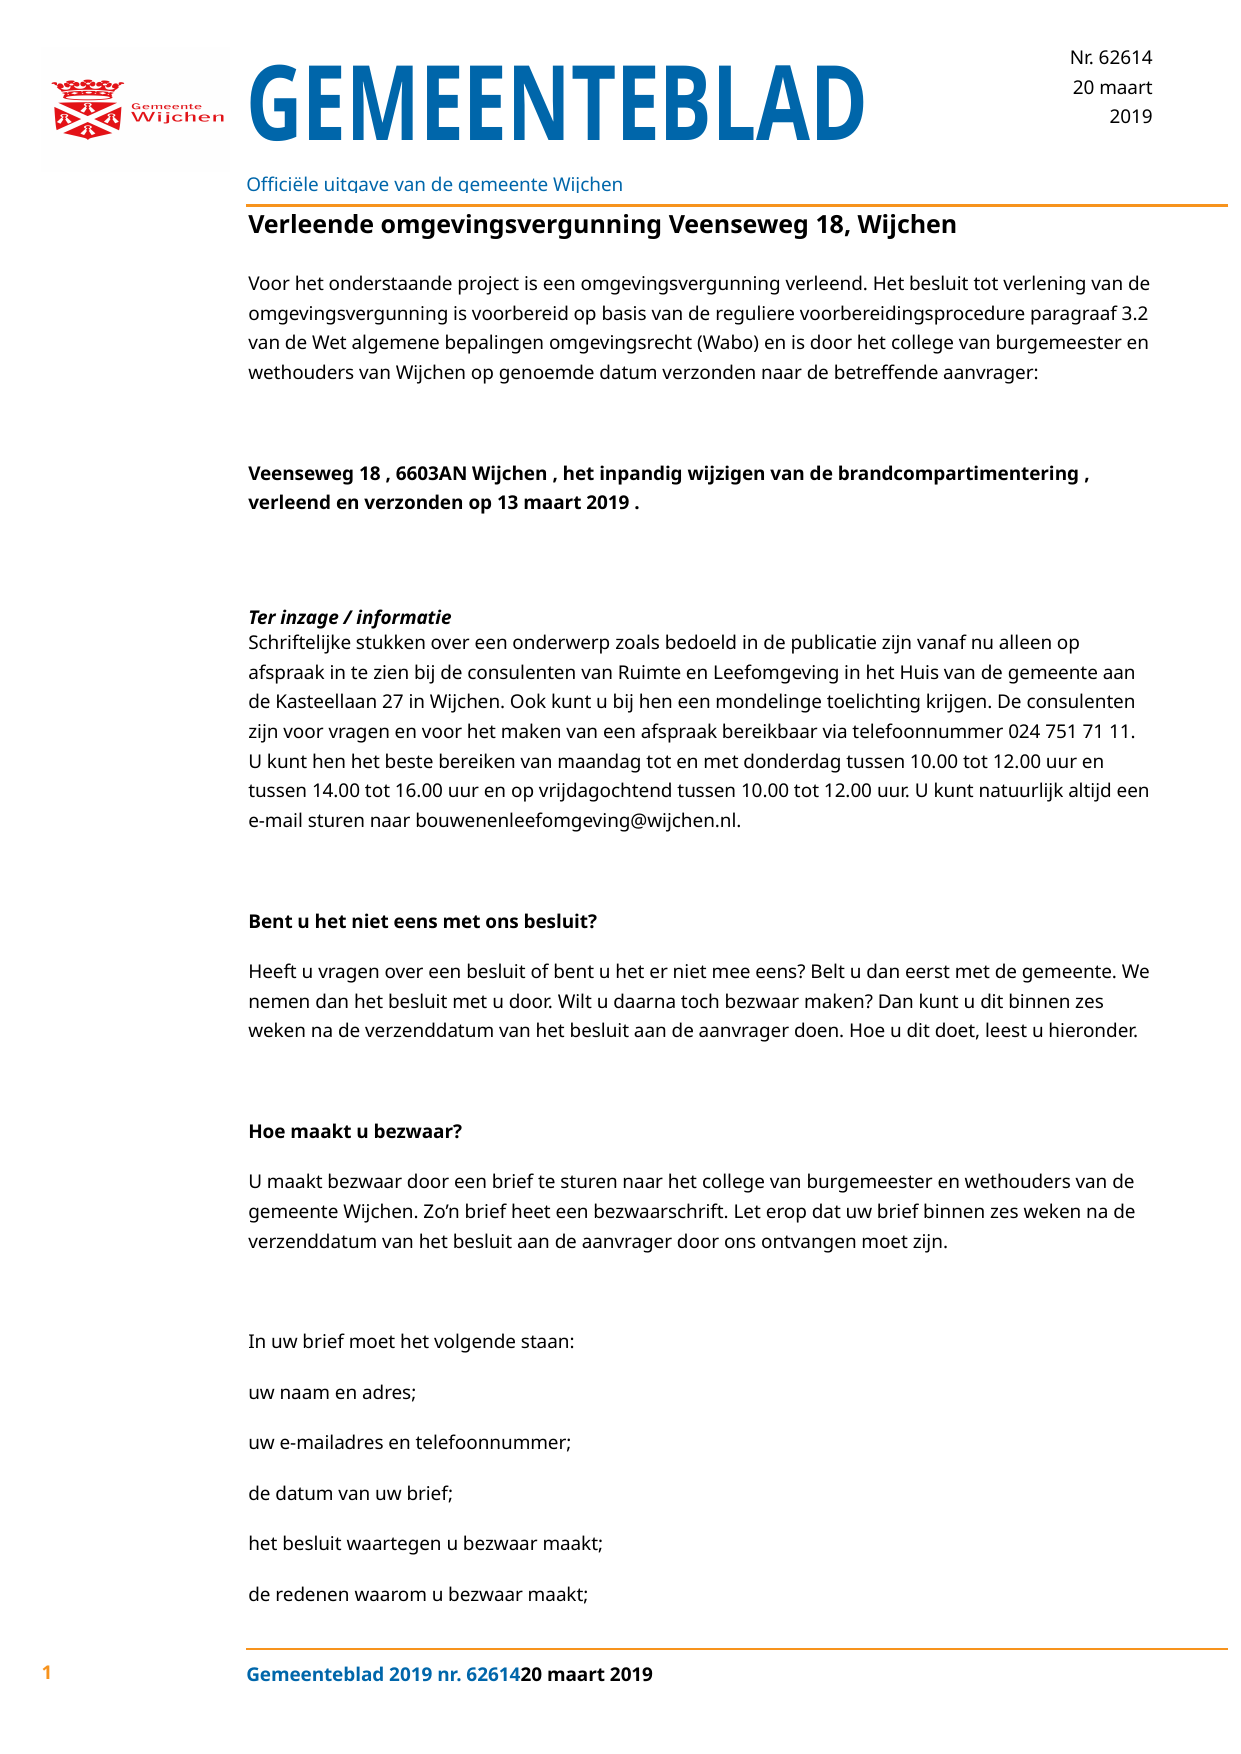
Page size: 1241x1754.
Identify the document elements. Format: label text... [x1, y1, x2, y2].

text Hoe maakt u bezwaar? [248, 1118, 1152, 1144]
text Verleende omgevingsvergunning Veenseweg 18, Wijchen [248, 207, 1152, 241]
text Heeft u vragen over een besluit of bent u het er niet mee eens? Belt u dan eerst met de gemeente. We nemen dan het besluit met u door. Wilt u daarna toch bezwaar maken? Dan kunt u dit binnen zes weken na de verzenddatum van het besluit aan de aanvrager doen. Hoe u dit doet, leest u hieronder. [248, 958, 1152, 1043]
text de datum van uw brief; [248, 1480, 1152, 1506]
text Schriftelijke stukken over een onderwerp zoals bedoeld in de publicatie zijn vanaf nu alleen op afspraak in te zien bij de consulenten van Ruimte en Leefomgeving in het Huis van de gemeente aan de Kasteellaan 27 in Wijchen. Ook kunt u bij hen een mondelinge toelichting krijgen. De consulenten zijn voor vragen en voor het maken van een afspraak bereikbaar via telefoonnummer 024 751 71 11. U kunt hen het beste bereiken van maandag tot en met donderdag tussen 10.00 tot 12.00 uur en tussen 14.00 tot 16.00 uur en op vrijdagochtend tussen 10.00 tot 12.00 uur. U kunt natuurlijk altijd een e-mail sturen naar bouwenenleefomgeving@wijchen.nl. [248, 629, 1152, 833]
text U maakt bezwaar door een brief te sturen naar het college van burgemeester en wethouders van de gemeente Wijchen. Zo’n brief heet een bezwaarschrift. Let erop dat uw brief binnen zes weken na de verzenddatum van het besluit aan de aanvrager door ons ontvangen moet zijn. [248, 1169, 1152, 1254]
text Bent u het niet eens met ons besluit? [248, 908, 1152, 934]
text Voor het onderstaande project is een omgevingsvergunning verleend. Het besluit tot verlening van de omgevingsvergunning is voorbereid op basis van de reguliere voorbereidingsprocedure paragraaf 3.2 van de Wet algemene bepalingen omgevingsrecht (Wabo) en is door het college van burgemeester en wethouders van Wijchen op genoemde datum verzonden naar de betreffende aanvrager: [248, 270, 1152, 385]
picture [41, 47, 231, 172]
text In uw brief moet het volgende staan: [248, 1329, 1152, 1354]
text uw naam en adres; [248, 1379, 1152, 1405]
text Ter inzage / informatie [248, 604, 1152, 629]
text de redenen waarom u bezwaar maakt; [248, 1581, 1152, 1607]
text het besluit waartegen u bezwaar maakt; [248, 1530, 1152, 1556]
text uw e-mailadres en telefoonnummer; [248, 1429, 1152, 1455]
text Veenseweg 18 , 6603AN Wijchen , het inpandig wijzigen van de brandcompartimentering , verleend en verzonden op 13 maart 2019 . [248, 460, 1152, 515]
